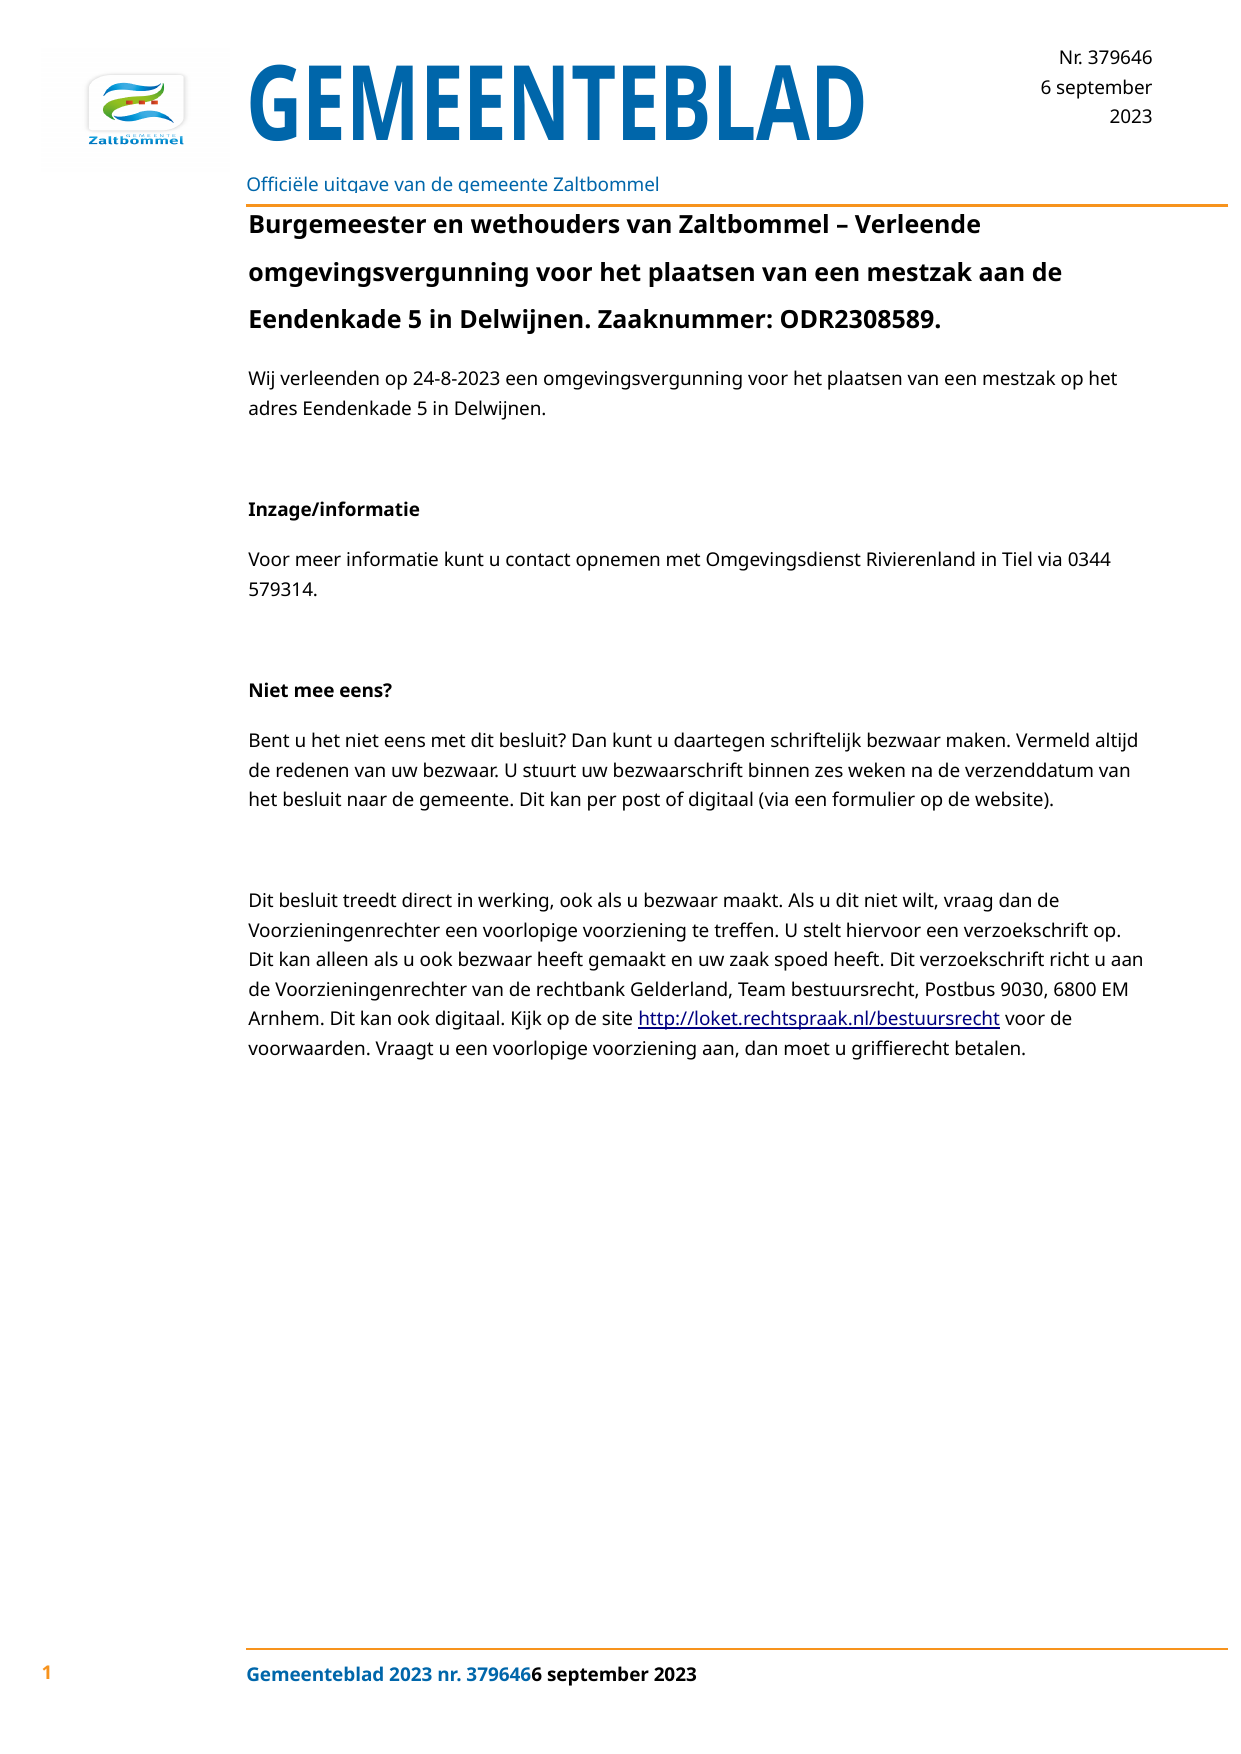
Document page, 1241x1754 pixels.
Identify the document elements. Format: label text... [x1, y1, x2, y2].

text Niet mee eens? [248, 677, 1152, 702]
text Inzage/informatie [248, 496, 1152, 522]
text Bent u het niet eens met dit besluit? Dan kunt u daartegen schriftelijk bezwaar maken. Vermeld altijd de redenen van uw bezwaar. U stuurt uw bezwaarschrift binnen zes weken na de verzenddatum van het besluit naar de gemeente. Dit kan per post of digitaal (via een formulier op de website). [248, 727, 1152, 812]
text Dit besluit treedt direct in werking, ook als u bezwaar maakt. Als u dit niet wilt, vraag dan de Voorzieningenrechter een voorlopige voorziening te treffen. U stelt hiervoor een verzoekschrift op. Dit kan alleen als u ook bezwaar heeft gemaakt en uw zaak spoed heeft. Dit verzoekschrift richt u aan de Voorzieningenrechter van de rechtbank Gelderland, Team bestuursrecht, Postbus 9030, 6800 EM Arnhem. Dit kan ook digitaal. Kijk op de site http://loket.rechtspraak.nl/bestuursrecht voor de voorwaarden. Vraagt u een voorlopige voorziening aan, dan moet u griffierecht betalen. [248, 887, 1152, 1061]
text Wij verleenden op 24-8-2023 een omgevingsvergunning voor het plaatsen van een mestzak op het adres Eendenkade 5 in Delwijnen. [248, 366, 1152, 421]
text Burgemeester en wethouders van Zaltbommel – Verleende omgevingsvergunning voor het plaatsen van een mestzak aan de Eendenkade 5 in Delwijnen. Zaaknummer: ODR2308589. [248, 207, 1152, 336]
text Voor meer informatie kunt u contact opnemen met Omgevingsdienst Rivierenland in Tiel via 0344 579314. [248, 546, 1152, 602]
picture [41, 47, 231, 172]
